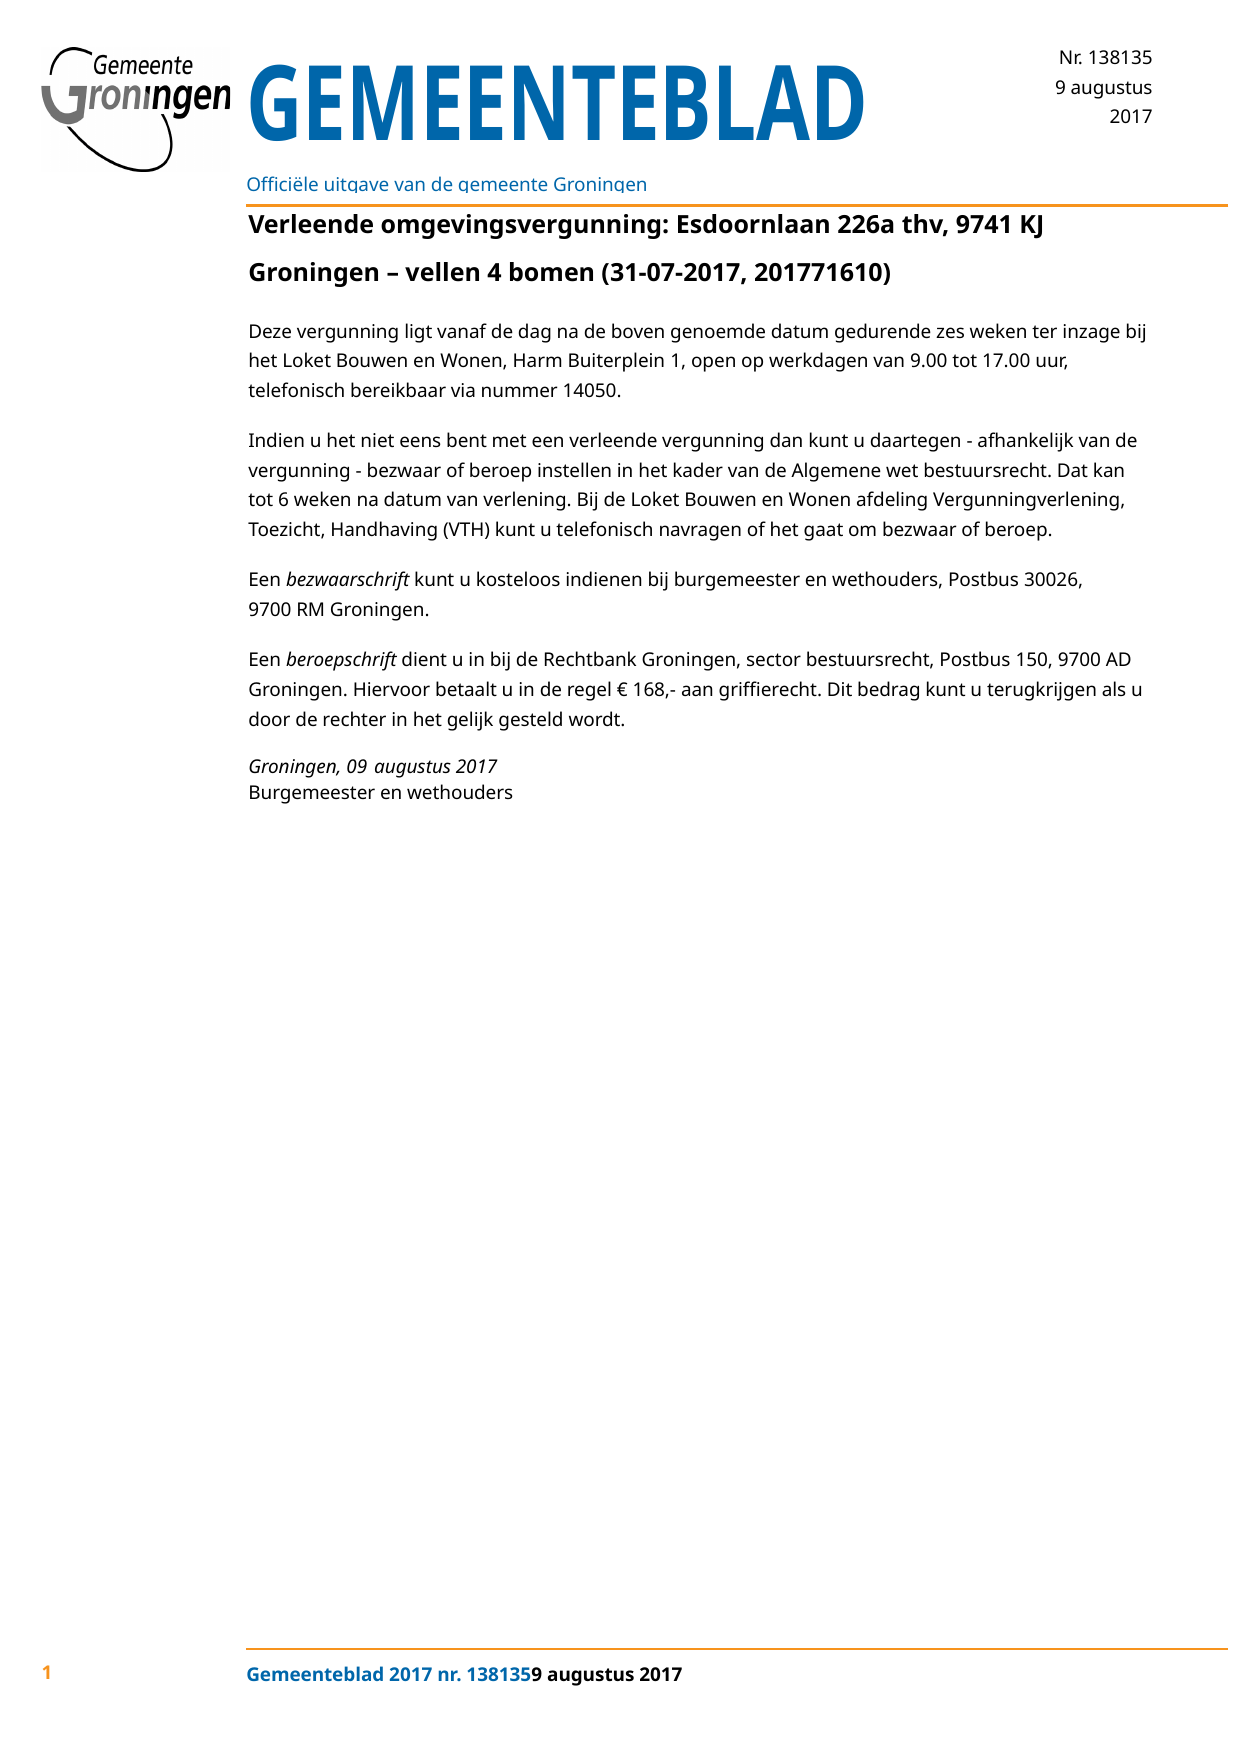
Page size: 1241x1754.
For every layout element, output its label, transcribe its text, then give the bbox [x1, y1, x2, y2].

text Groningen, 09 augustus 2017 [248, 754, 1152, 779]
text Verleende omgevingsvergunning: Esdoornlaan 226a thv, 9741 KJ Groningen – vellen 4 bomen (31-07-2017, 201771610) [248, 207, 1152, 288]
text Een bezwaarschrift kunt u kosteloos indienen bij burgemeester en wethouders, Postbus 30026, 9700 RM Groningen. [248, 567, 1152, 622]
picture [41, 47, 231, 172]
text Indien u het niet eens bent met een verleende vergunning dan kunt u daartegen - afhankelijk van de vergunning - bezwaar of beroep instellen in het kader van de Algemene wet bestuursrecht. Dat kan tot 6 weken na datum van verlening. Bij de Loket Bouwen en Wonen afdeling Vergunningverlening, Toezicht, Handhaving (VTH) kunt u telefonisch navragen of het gaat om bezwaar of beroep. [248, 427, 1152, 542]
text Deze vergunning ligt vanaf de dag na de boven genoemde datum gedurende zes weken ter inzage bij het Loket Bouwen en Wonen, Harm Buiterplein 1, open op werkdagen van 9.00 tot 17.00 uur, telefonisch bereikbaar via nummer 14050. [248, 318, 1152, 403]
text Burgemeester en wethouders [248, 779, 1152, 805]
text Een beroepschrift dient u in bij de Rechtbank Groningen, sector bestuursrecht, Postbus 150, 9700 AD Groningen. Hiervoor betaalt u in de regel € 168,- aan griffierecht. Dit bedrag kunt u terugkrijgen als u door de rechter in het gelijk gesteld wordt. [248, 647, 1152, 732]
